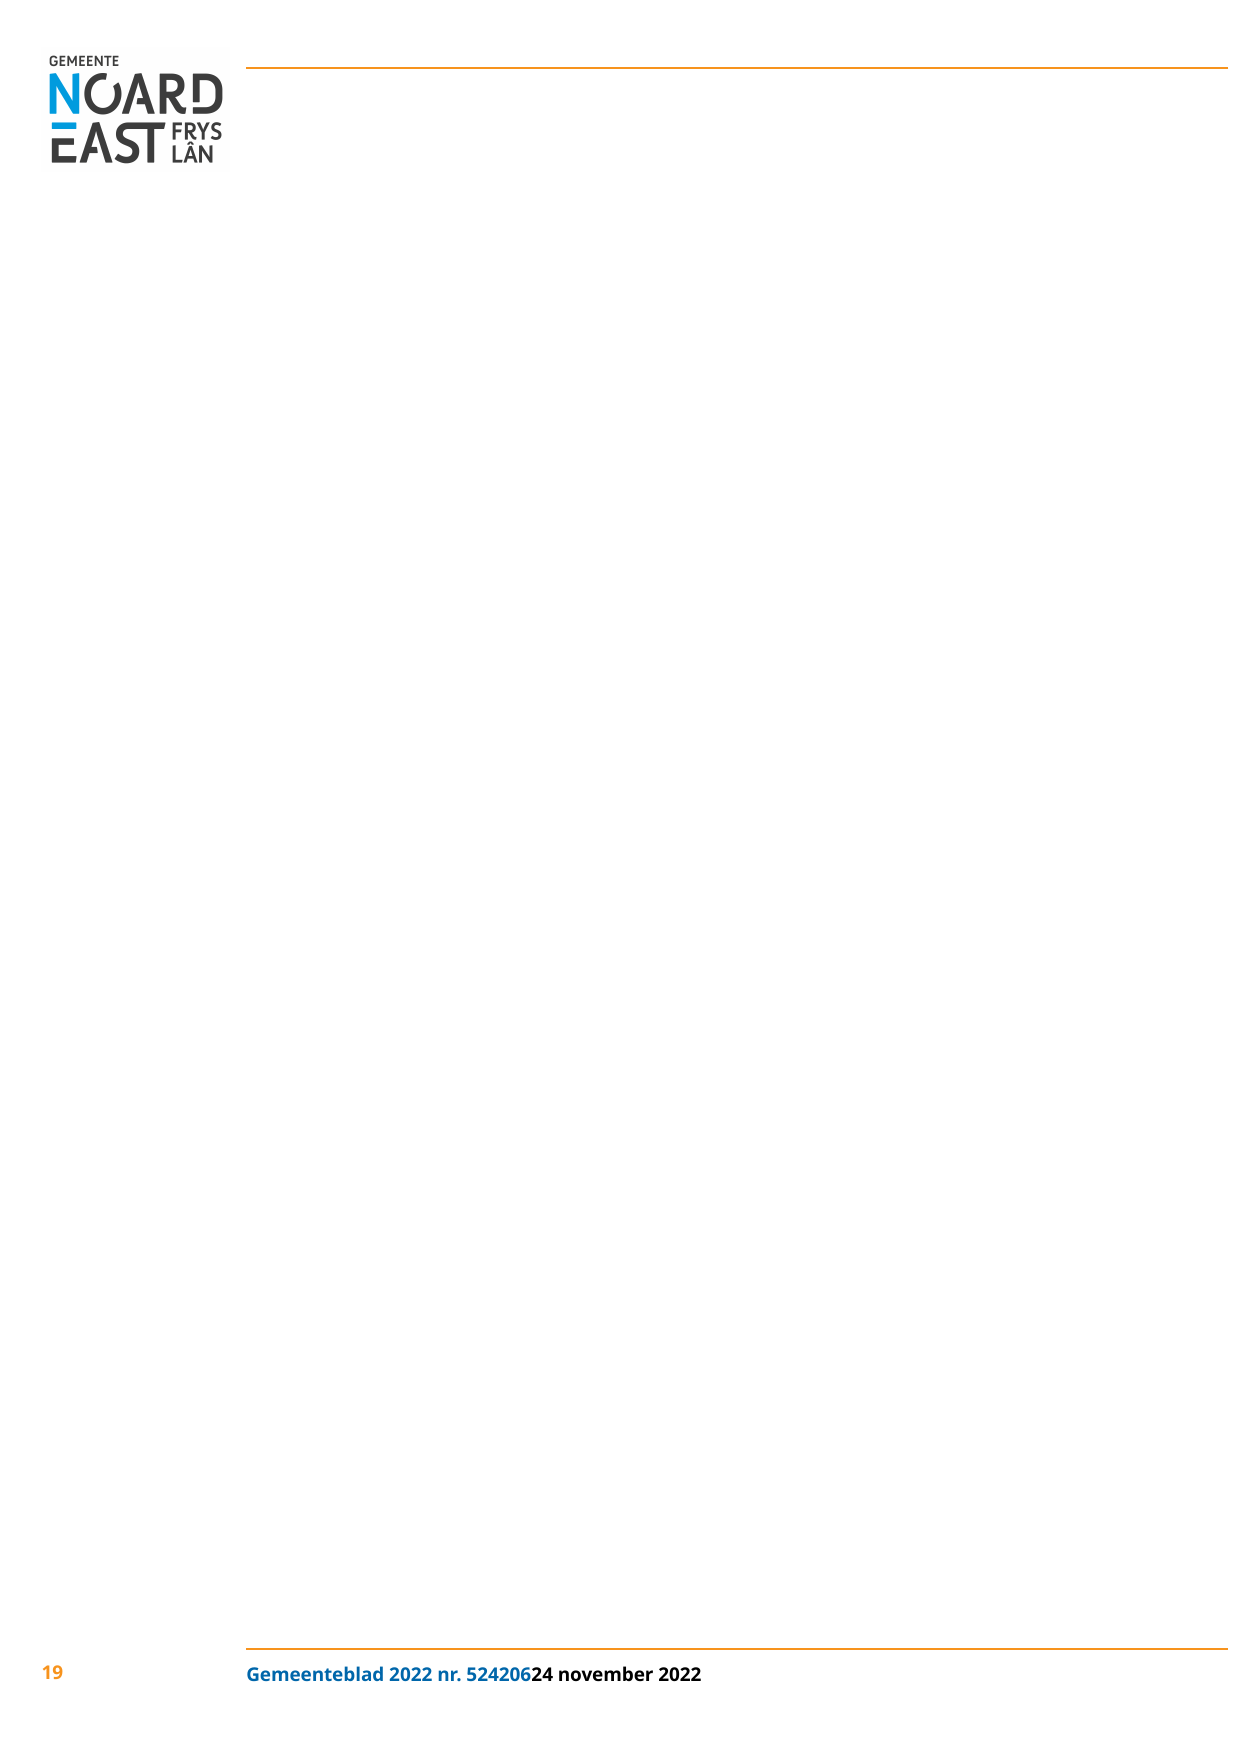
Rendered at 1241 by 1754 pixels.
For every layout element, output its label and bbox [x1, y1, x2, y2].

picture [41, 47, 231, 172]
